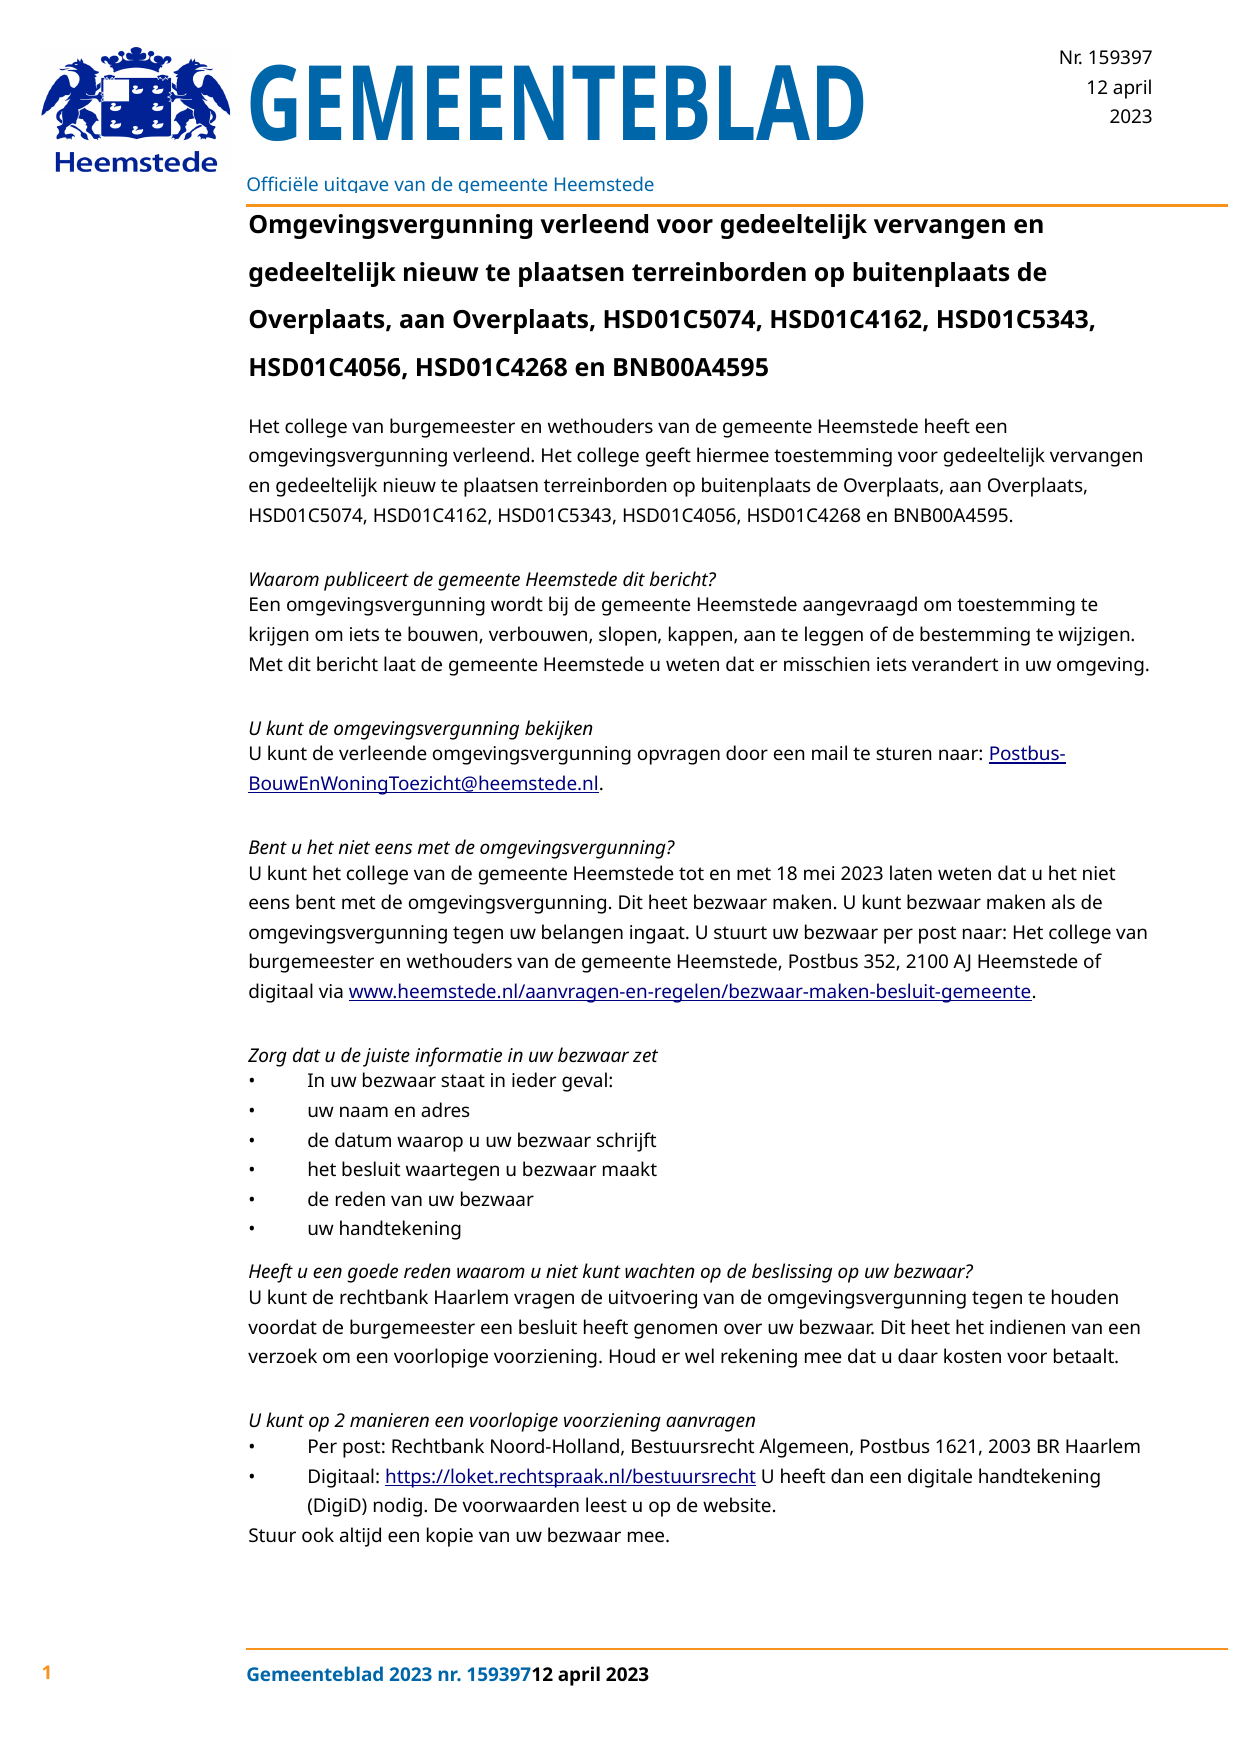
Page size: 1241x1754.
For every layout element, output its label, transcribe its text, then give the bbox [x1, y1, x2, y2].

text Een omgevingsvergunning wordt bij de gemeente Heemstede aangevraagd om toestemming te krijgen om iets te bouwen, verbouwen, slopen, kappen, aan te leggen of de bestemming te wijzigen. Met dit bericht laat de gemeente Heemstede u weten dat er misschien iets verandert in uw omgeving. [248, 592, 1152, 676]
text Het college van burgemeester en wethouders van de gemeente Heemstede heeft een omgevingsvergunning verleend. Het college geeft hiermee toestemming voor gedeeltelijk vervangen en gedeeltelijk nieuw te plaatsen terreinborden op buitenplaats de Overplaats, aan Overplaats, HSD01C5074, HSD01C4162, HSD01C5343, HSD01C4056, HSD01C4268 en BNB00A4595. [248, 413, 1152, 528]
list de reden van uw bezwaar [248, 1186, 1152, 1212]
list de datum waarop u uw bezwaar schrijft [248, 1127, 1152, 1153]
text U kunt de verleende omgevingsvergunning opvragen door een mail te sturen naar: Postbus-BouwEnWoningToezicht@heemstede.nl. [248, 740, 1152, 796]
text Bent u het niet eens met de omgevingsvergunning? [248, 834, 1152, 860]
text U kunt het college van de gemeente Heemstede tot en met 18 mei 2023 laten weten dat u het niet eens bent met de omgevingsvergunning. Dit heet bezwaar maken. U kunt bezwaar maken als de omgevingsvergunning tegen uw belangen ingaat. U stuurt uw bezwaar per post naar: Het college van burgemeester en wethouders van de gemeente Heemstede, Postbus 352, 2100 AJ Heemstede of digitaal via www.heemstede.nl/aanvragen-en-regelen/bezwaar-maken-besluit-gemeente. [248, 860, 1152, 1004]
text U kunt de rechtbank Haarlem vragen de uitvoering van de omgevingsvergunning tegen te houden voordat de burgemeester een besluit heeft genomen over uw bezwaar. Dit heet het indienen van een verzoek om een voorlopige voorziening. Houd er wel rekening mee dat u daar kosten voor betaalt. [248, 1284, 1152, 1369]
list uw handtekening [248, 1216, 1152, 1241]
text Stuur ook altijd een kopie van uw bezwaar mee. [248, 1522, 1152, 1548]
text Omgevingsvergunning verleend voor gedeeltelijk vervangen en gedeeltelijk nieuw te plaatsen terreinborden op buitenplaats de Overplaats, aan Overplaats, HSD01C5074, HSD01C4162, HSD01C5343, HSD01C4056, HSD01C4268 en BNB00A4595 [248, 207, 1152, 384]
list Digitaal: https://loket.rechtspraak.nl/bestuursrecht U heeft dan een digitale handtekening (DigiD) nodig. De voorwaarden leest u op de website. [248, 1463, 1152, 1518]
list uw naam en adres [248, 1097, 1152, 1123]
text Waarom publiceert de gemeente Heemstede dit bericht? [248, 566, 1152, 592]
list het besluit waartegen u bezwaar maakt [248, 1156, 1152, 1182]
text Heeft u een goede reden waarom u niet kunt wachten op de beslissing op uw bezwaar? [248, 1259, 1152, 1284]
list Per post: Rechtbank Noord-Holland, Bestuursrecht Algemeen, Postbus 1621, 2003 BR Haarlem [248, 1433, 1152, 1459]
list In uw bezwaar staat in ieder geval: [248, 1068, 1152, 1093]
text U kunt op 2 manieren een voorlopige voorziening aanvragen [248, 1408, 1152, 1433]
text U kunt de omgevingsvergunning bekijken [248, 715, 1152, 740]
text Zorg dat u de juiste informatie in uw bezwaar zet [248, 1042, 1152, 1068]
picture [41, 47, 231, 172]
